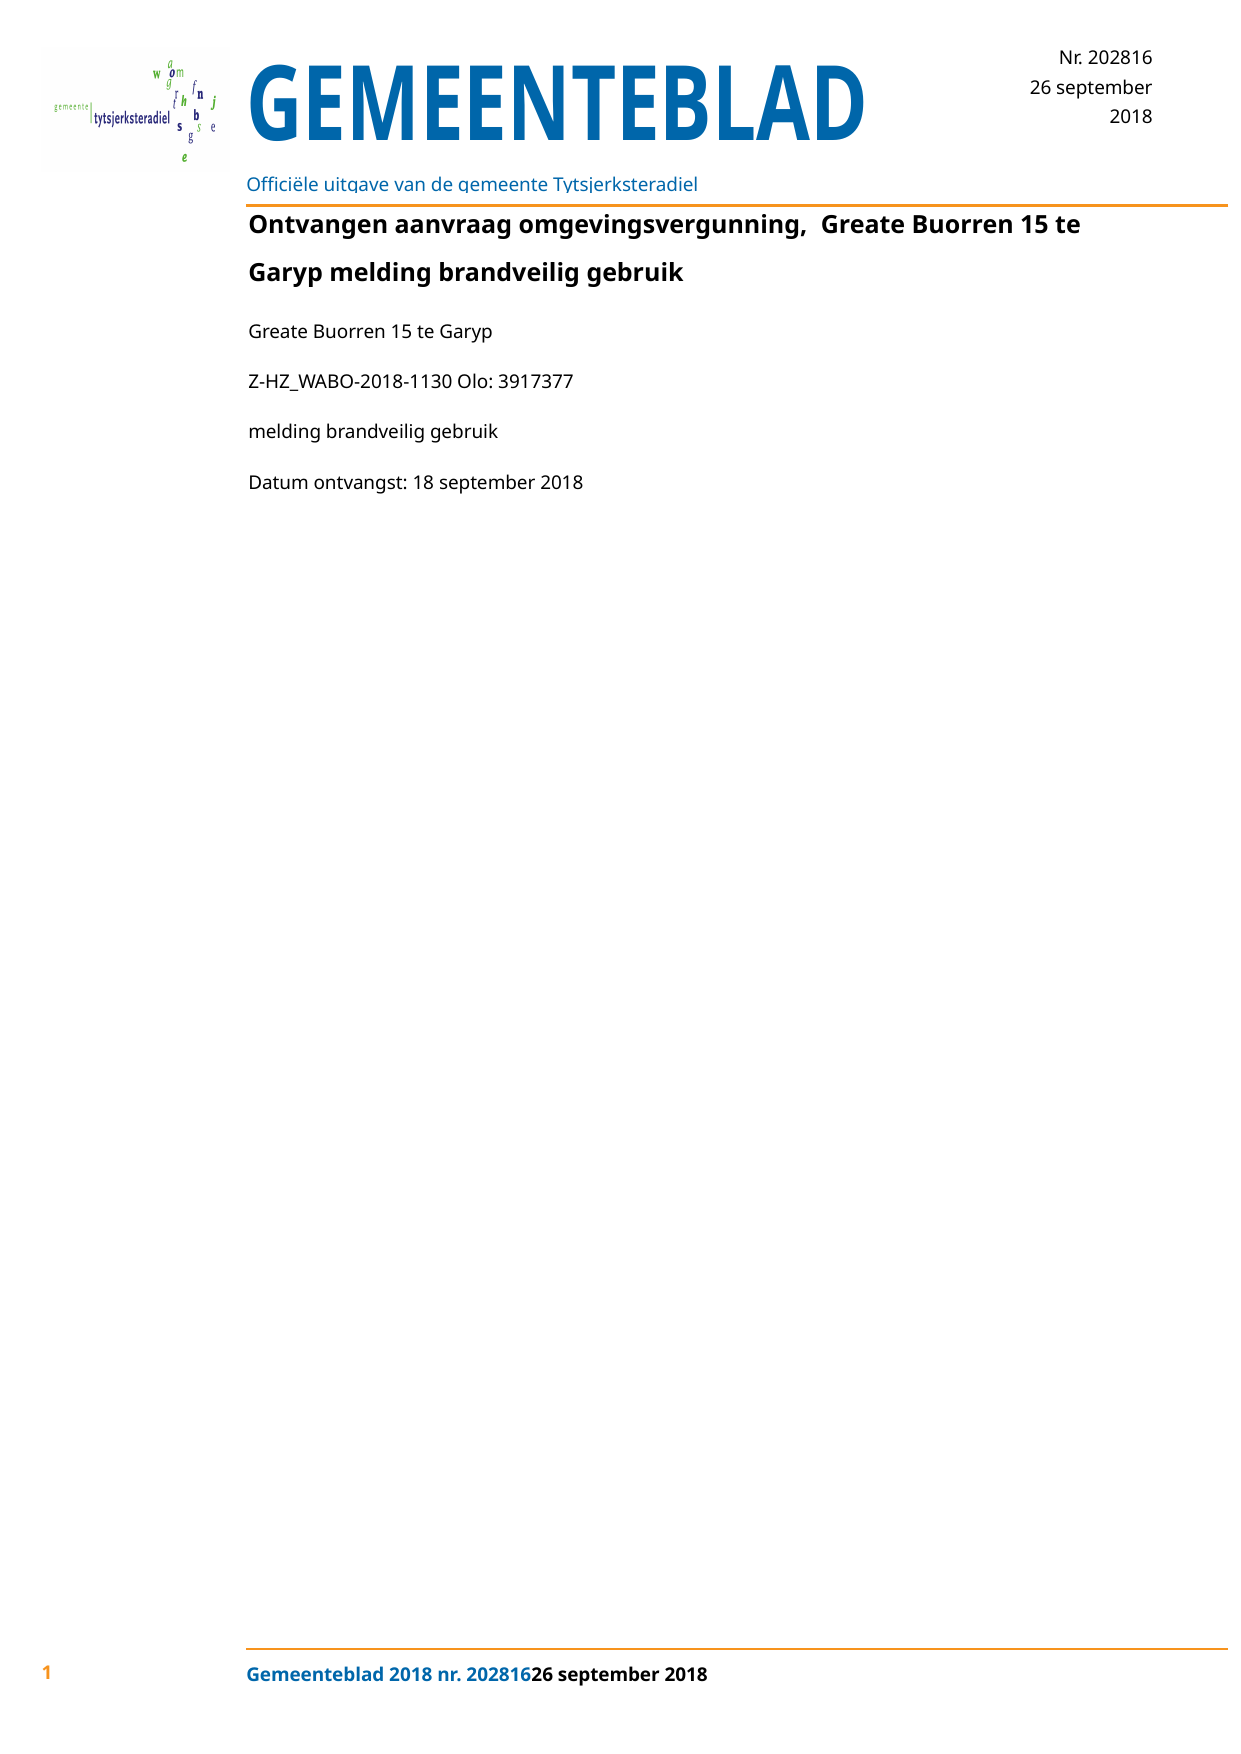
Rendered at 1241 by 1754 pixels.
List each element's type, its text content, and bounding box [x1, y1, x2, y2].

text melding brandveilig gebruik [248, 419, 1152, 444]
text Ontvangen aanvraag omgevingsvergunning, Greate Buorren 15 te Garyp melding brandveilig gebruik [248, 207, 1152, 288]
text Datum ontvangst: 18 september 2018 [248, 469, 1152, 495]
text Greate Buorren 15 te Garyp [248, 318, 1152, 344]
text Z-HZ_WABO-2018-1130 Olo: 3917377 [248, 368, 1152, 394]
picture [41, 47, 231, 172]
